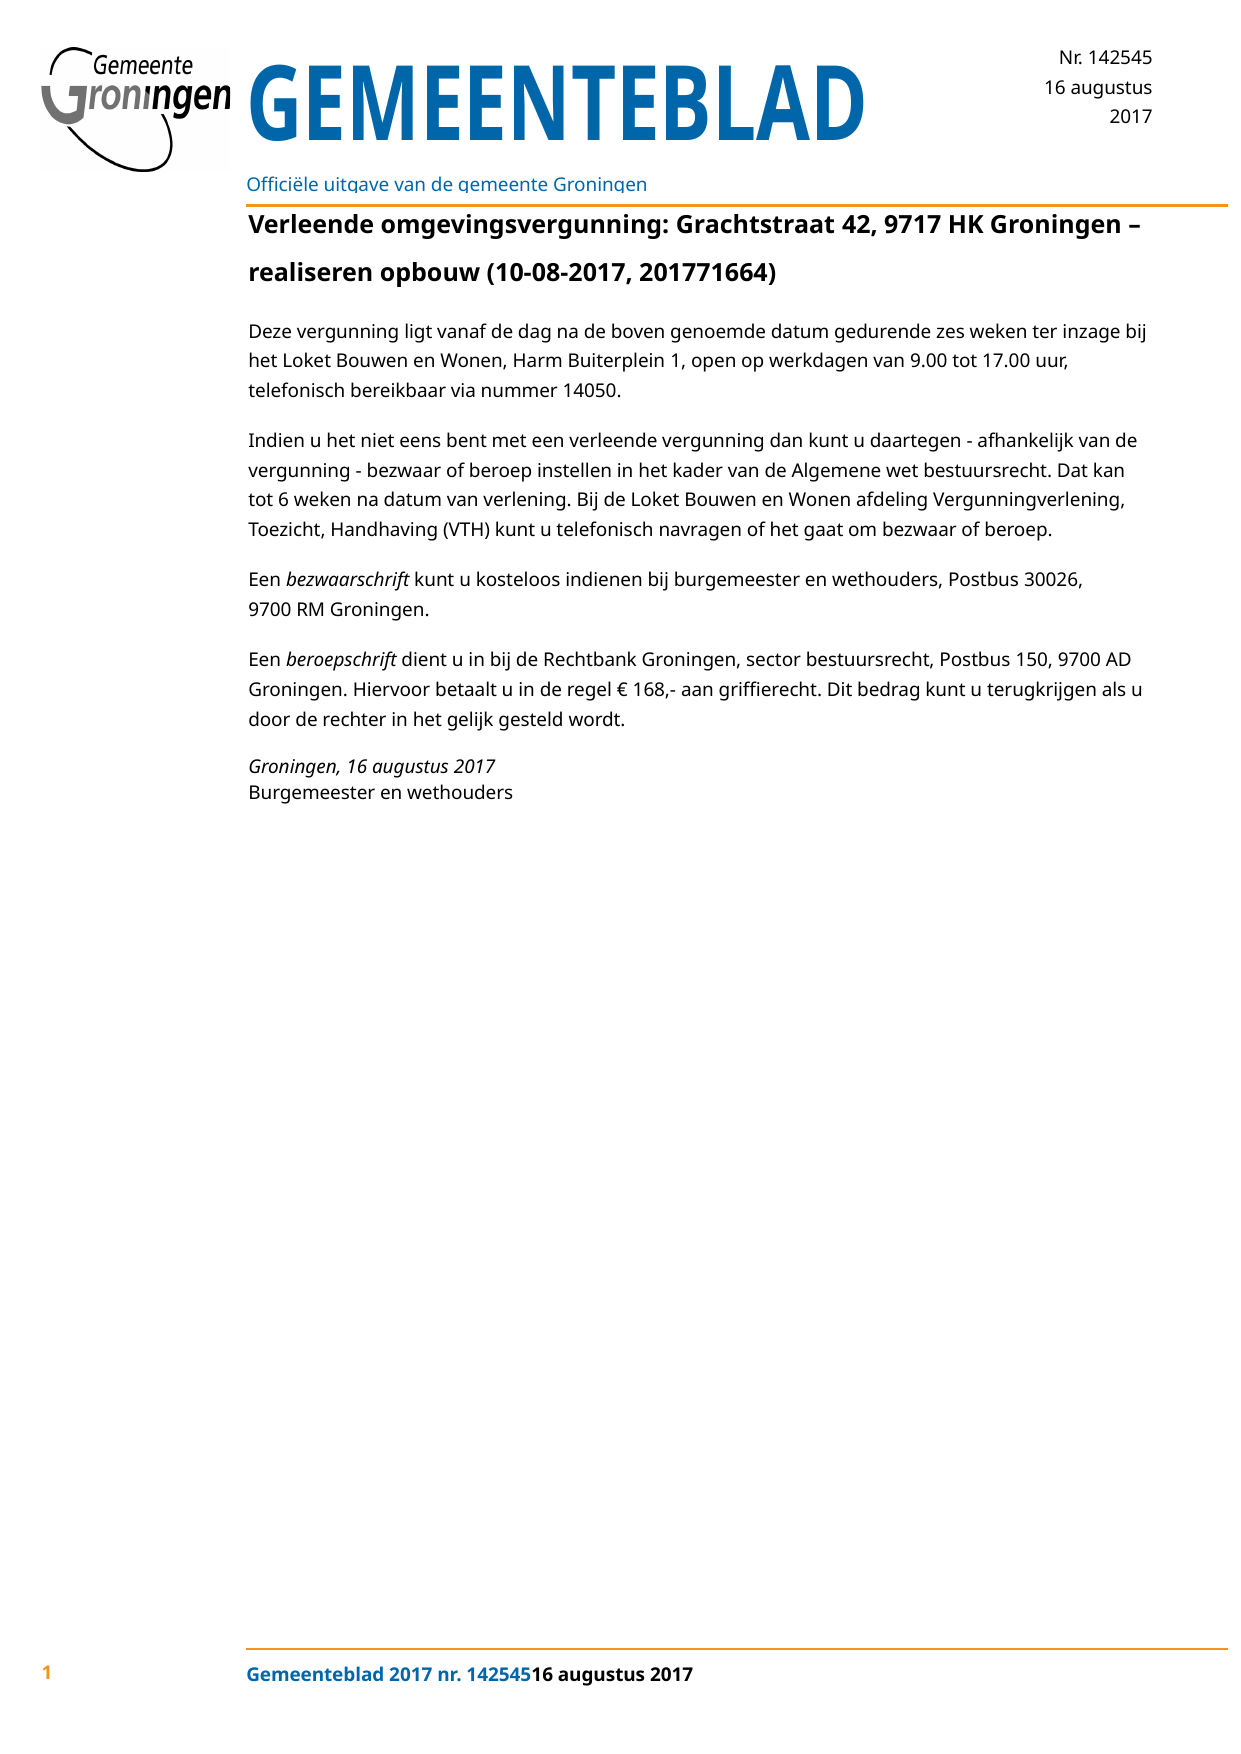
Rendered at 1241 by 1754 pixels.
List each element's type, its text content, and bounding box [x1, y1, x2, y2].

text Indien u het niet eens bent met een verleende vergunning dan kunt u daartegen - afhankelijk van de vergunning - bezwaar of beroep instellen in het kader van de Algemene wet bestuursrecht. Dat kan tot 6 weken na datum van verlening. Bij de Loket Bouwen en Wonen afdeling Vergunningverlening, Toezicht, Handhaving (VTH) kunt u telefonisch navragen of het gaat om bezwaar of beroep. [248, 427, 1152, 542]
text Deze vergunning ligt vanaf de dag na de boven genoemde datum gedurende zes weken ter inzage bij het Loket Bouwen en Wonen, Harm Buiterplein 1, open op werkdagen van 9.00 tot 17.00 uur, telefonisch bereikbaar via nummer 14050. [248, 318, 1152, 403]
text Burgemeester en wethouders [248, 779, 1152, 805]
text Verleende omgevingsvergunning: Grachtstraat 42, 9717 HK Groningen – realiseren opbouw (10-08-2017, 201771664) [248, 207, 1152, 288]
text Een bezwaarschrift kunt u kosteloos indienen bij burgemeester en wethouders, Postbus 30026, 9700 RM Groningen. [248, 567, 1152, 622]
picture [41, 47, 231, 172]
text Groningen, 16 augustus 2017 [248, 754, 1152, 779]
text Een beroepschrift dient u in bij de Rechtbank Groningen, sector bestuursrecht, Postbus 150, 9700 AD Groningen. Hiervoor betaalt u in de regel € 168,- aan griffierecht. Dit bedrag kunt u terugkrijgen als u door de rechter in het gelijk gesteld wordt. [248, 647, 1152, 732]
